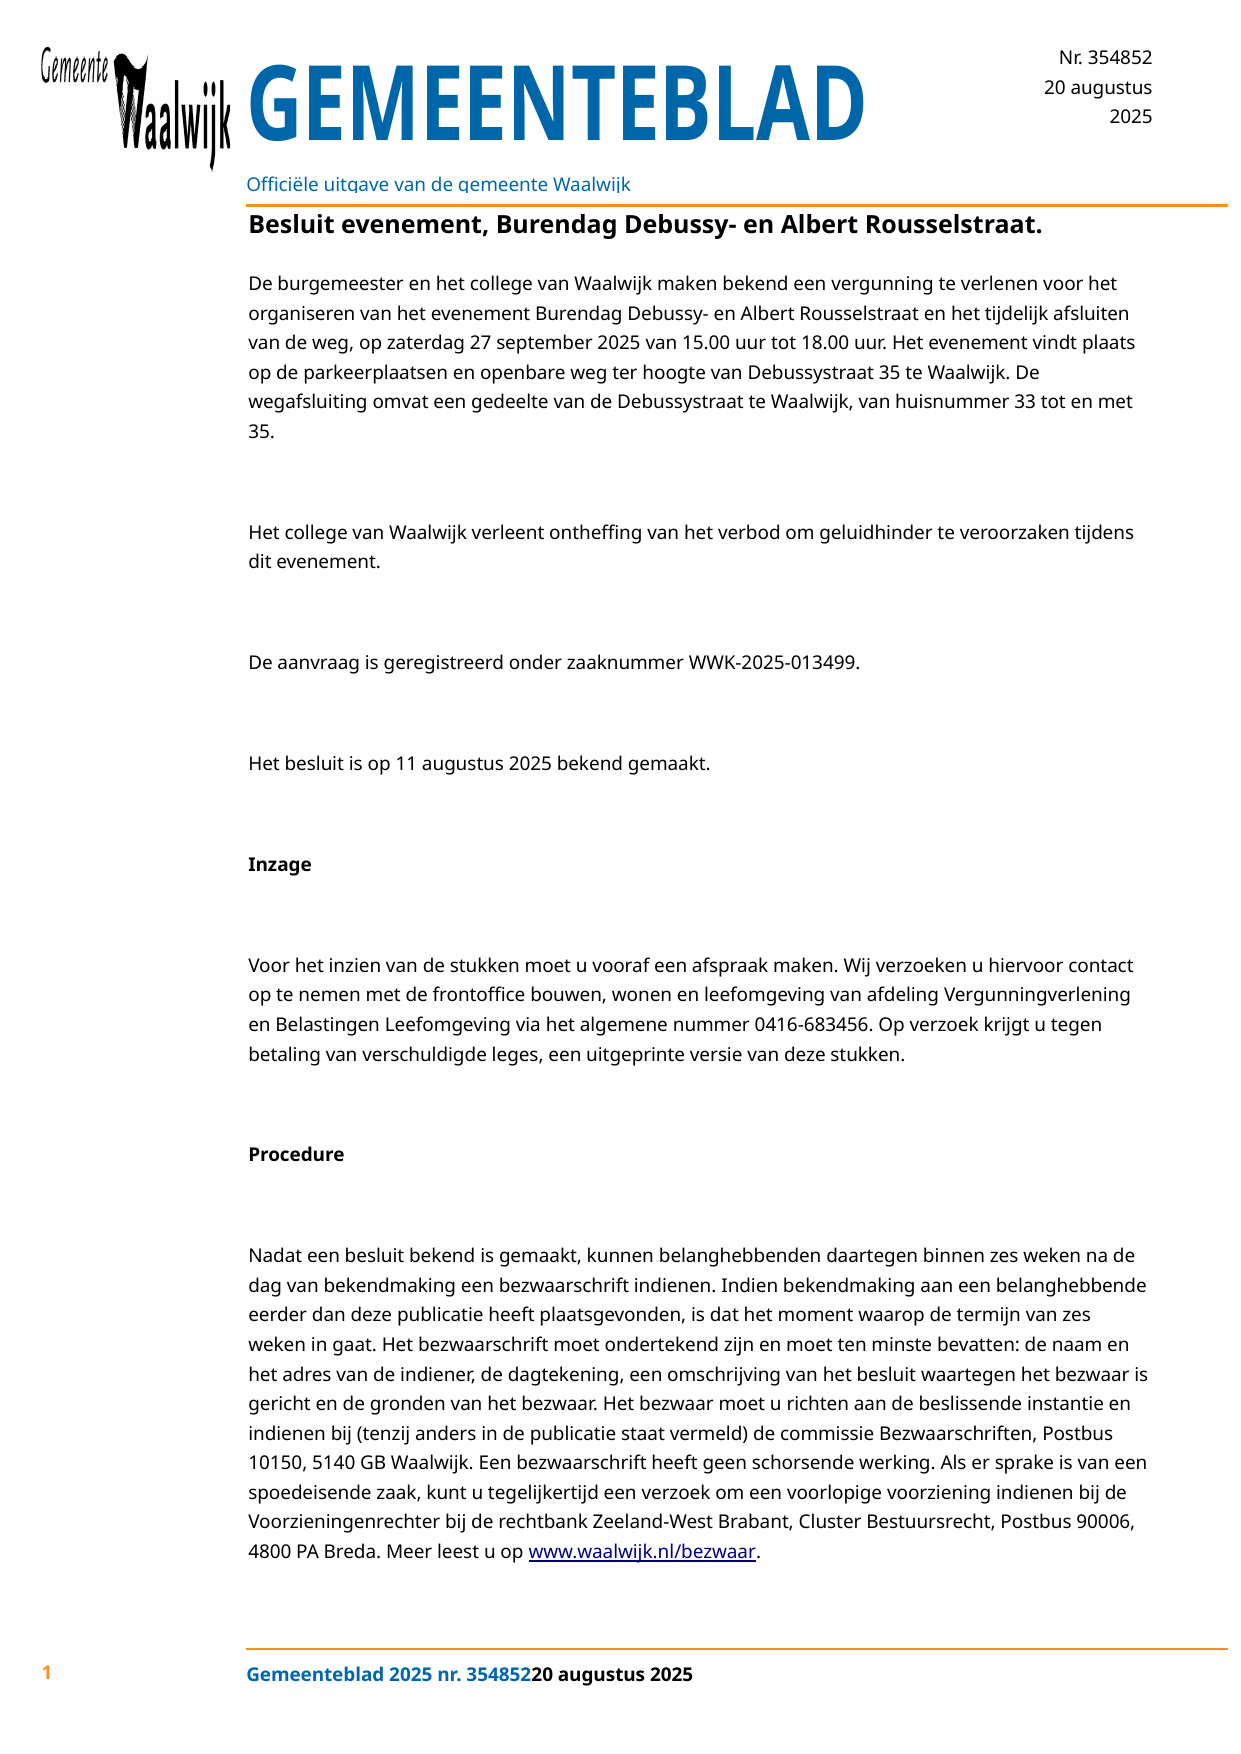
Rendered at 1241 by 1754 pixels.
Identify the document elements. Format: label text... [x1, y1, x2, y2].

text Inzage [248, 851, 1152, 877]
picture [41, 47, 231, 172]
text Procedure [248, 1142, 1152, 1167]
text De aanvraag is geregistreerd onder zaaknummer WWK-2025-013499. [248, 649, 1152, 675]
text De burgemeester en het college van Waalwijk maken bekend een vergunning te verlenen voor het organiseren van het evenement Burendag Debussy- en Albert Rousselstraat en het tijdelijk afsluiten van de weg, op zaterdag 27 september 2025 van 15.00 uur tot 18.00 uur. Het evenement vindt plaats op de parkeerplaatsen en openbare weg ter hoogte van Debussystraat 35 te Waalwijk. De wegafsluiting omvat een gedeelte van de Debussystraat te Waalwijk, van huisnummer 33 tot en met 35. [248, 270, 1152, 444]
text Het besluit is op 11 augustus 2025 bekend gemaakt. [248, 750, 1152, 776]
text Nadat een besluit bekend is gemaakt, kunnen belanghebbenden daartegen binnen zes weken na de dag van bekendmaking een bezwaarschrift indienen. Indien bekendmaking aan een belanghebbende eerder dan deze publicatie heeft plaatsgevonden, is dat het moment waarop de termijn van zes weken in gaat. Het bezwaarschrift moet ondertekend zijn en moet ten minste bevatten: de naam en het adres van de indiener, de dagtekening, een omschrijving van het besluit waartegen het bezwaar is gericht en de gronden van het bezwaar. Het bezwaar moet u richten aan de beslissende instantie en indienen bij (tenzij anders in de publicatie staat vermeld) de commissie Bezwaarschriften, Postbus 10150, 5140 GB Waalwijk. Een bezwaarschrift heeft geen schorsende werking. Als er sprake is van een spoedeisende zaak, kunt u tegelijkertijd een verzoek om een voorlopige voorziening indienen bij de Voorzieningenrechter bij de rechtbank Zeeland-West Brabant, Cluster Bestuursrecht, Postbus 90006, 4800 PA Breda. Meer leest u op www.waalwijk.nl/bezwaar. [248, 1242, 1152, 1564]
text Besluit evenement, Burendag Debussy- en Albert Rousselstraat. [248, 207, 1152, 241]
text Voor het inzien van de stukken moet u vooraf een afspraak maken. Wij verzoeken u hiervoor contact op te nemen met de frontoffice bouwen, wonen en leefomgeving van afdeling Vergunningverlening en Belastingen Leefomgeving via het algemene nummer 0416-683456. Op verzoek krijgt u tegen betaling van verschuldigde leges, een uitgeprinte versie van deze stukken. [248, 952, 1152, 1066]
text Het college van Waalwijk verleent ontheffing van het verbod om geluidhinder te veroorzaken tijdens dit evenement. [248, 519, 1152, 574]
